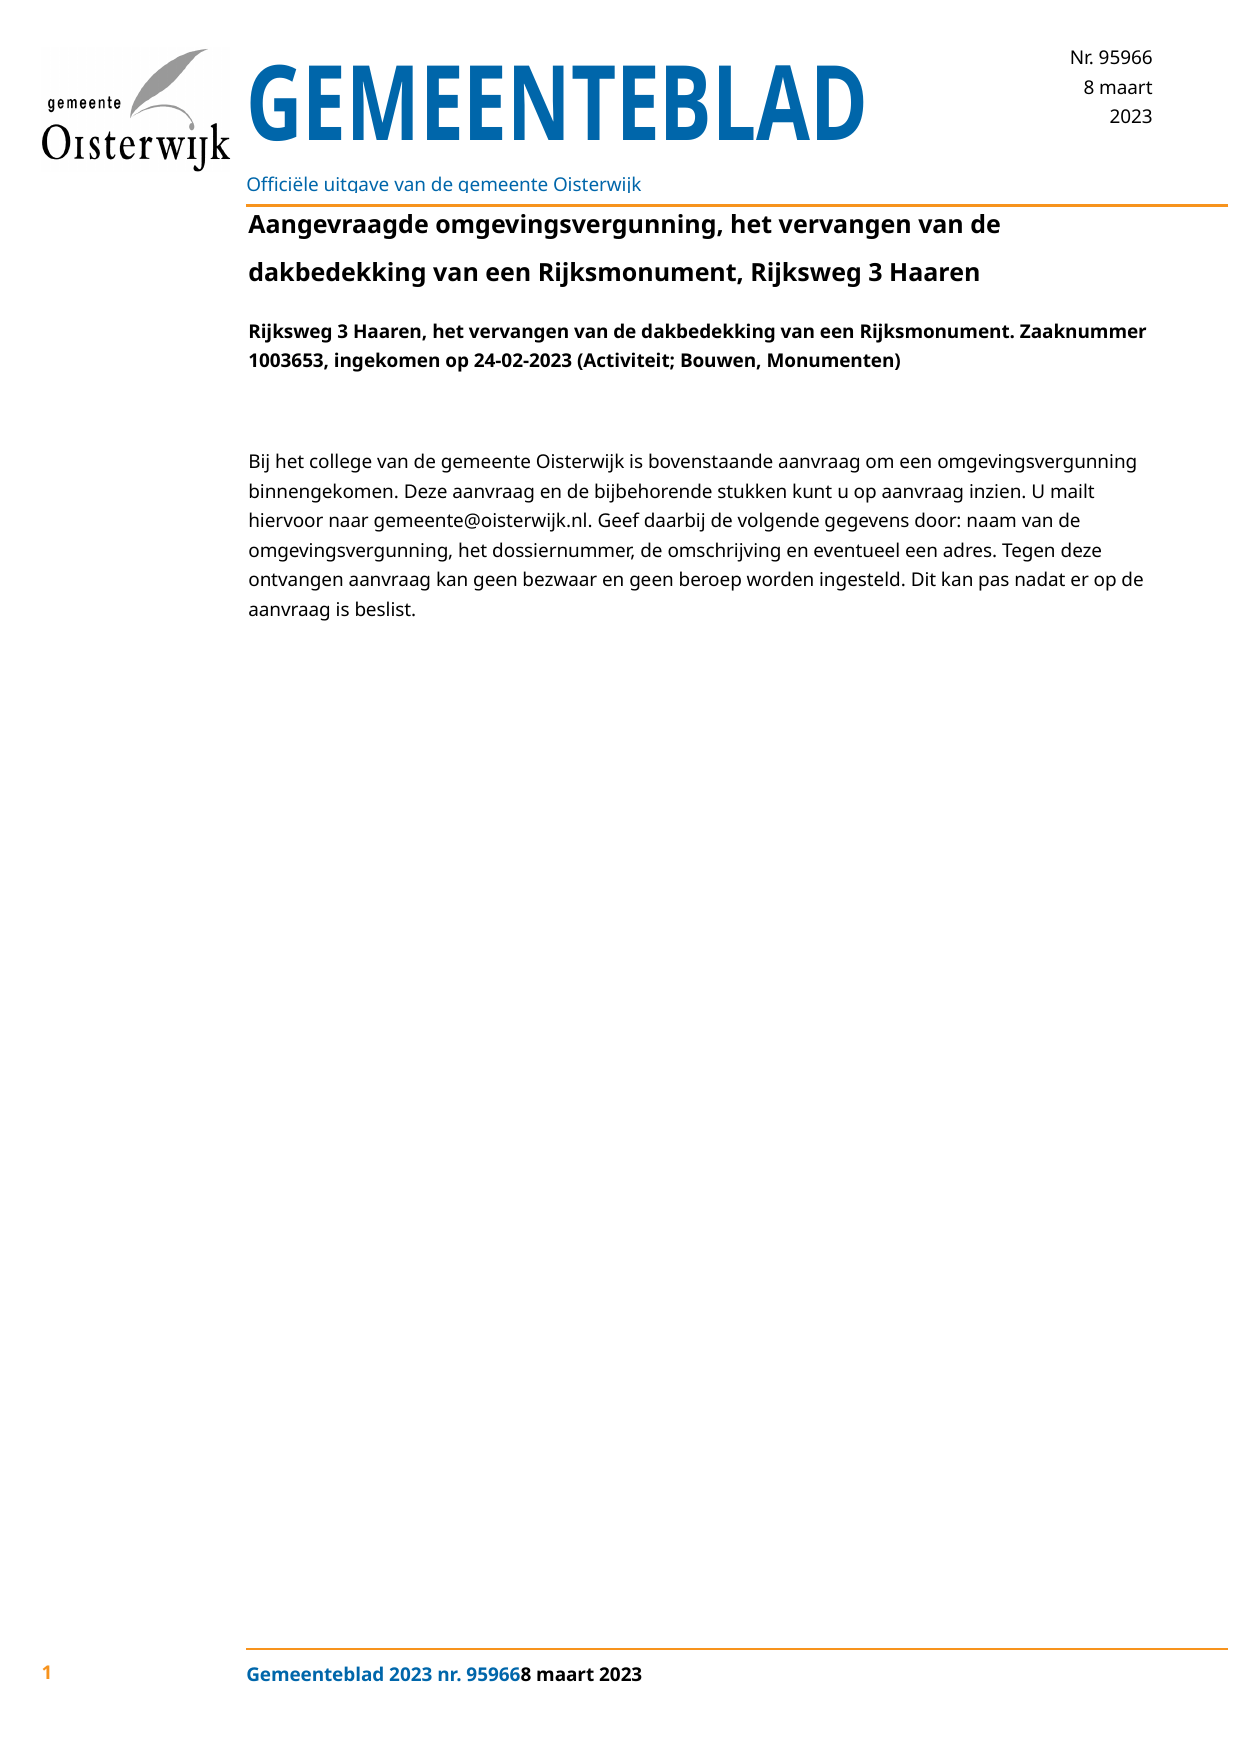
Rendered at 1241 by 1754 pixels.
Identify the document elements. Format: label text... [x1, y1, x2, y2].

text Aangevraagde omgevingsvergunning, het vervangen van de dakbedekking van een Rijksmonument, Rijksweg 3 Haaren [248, 207, 1152, 288]
text Rijksweg 3 Haaren, het vervangen van de dakbedekking van een Rijksmonument. Zaaknummer 1003653, ingekomen op 24-02-2023 (Activiteit; Bouwen, Monumenten) [248, 318, 1152, 373]
picture [41, 47, 231, 172]
text Bij het college van de gemeente Oisterwijk is bovenstaande aanvraag om een omgevingsvergunning binnengekomen. Deze aanvraag en de bijbehorende stukken kunt u op aanvraag inzien. U mailt hiervoor naar gemeente@oisterwijk.nl. Geef daarbij de volgende gegevens door: naam van de omgevingsvergunning, het dossiernummer, de omschrijving en eventueel een adres. Tegen deze ontvangen aanvraag kan geen bezwaar en geen beroep worden ingesteld. Dit kan pas nadat er op de aanvraag is beslist. [248, 448, 1152, 622]
